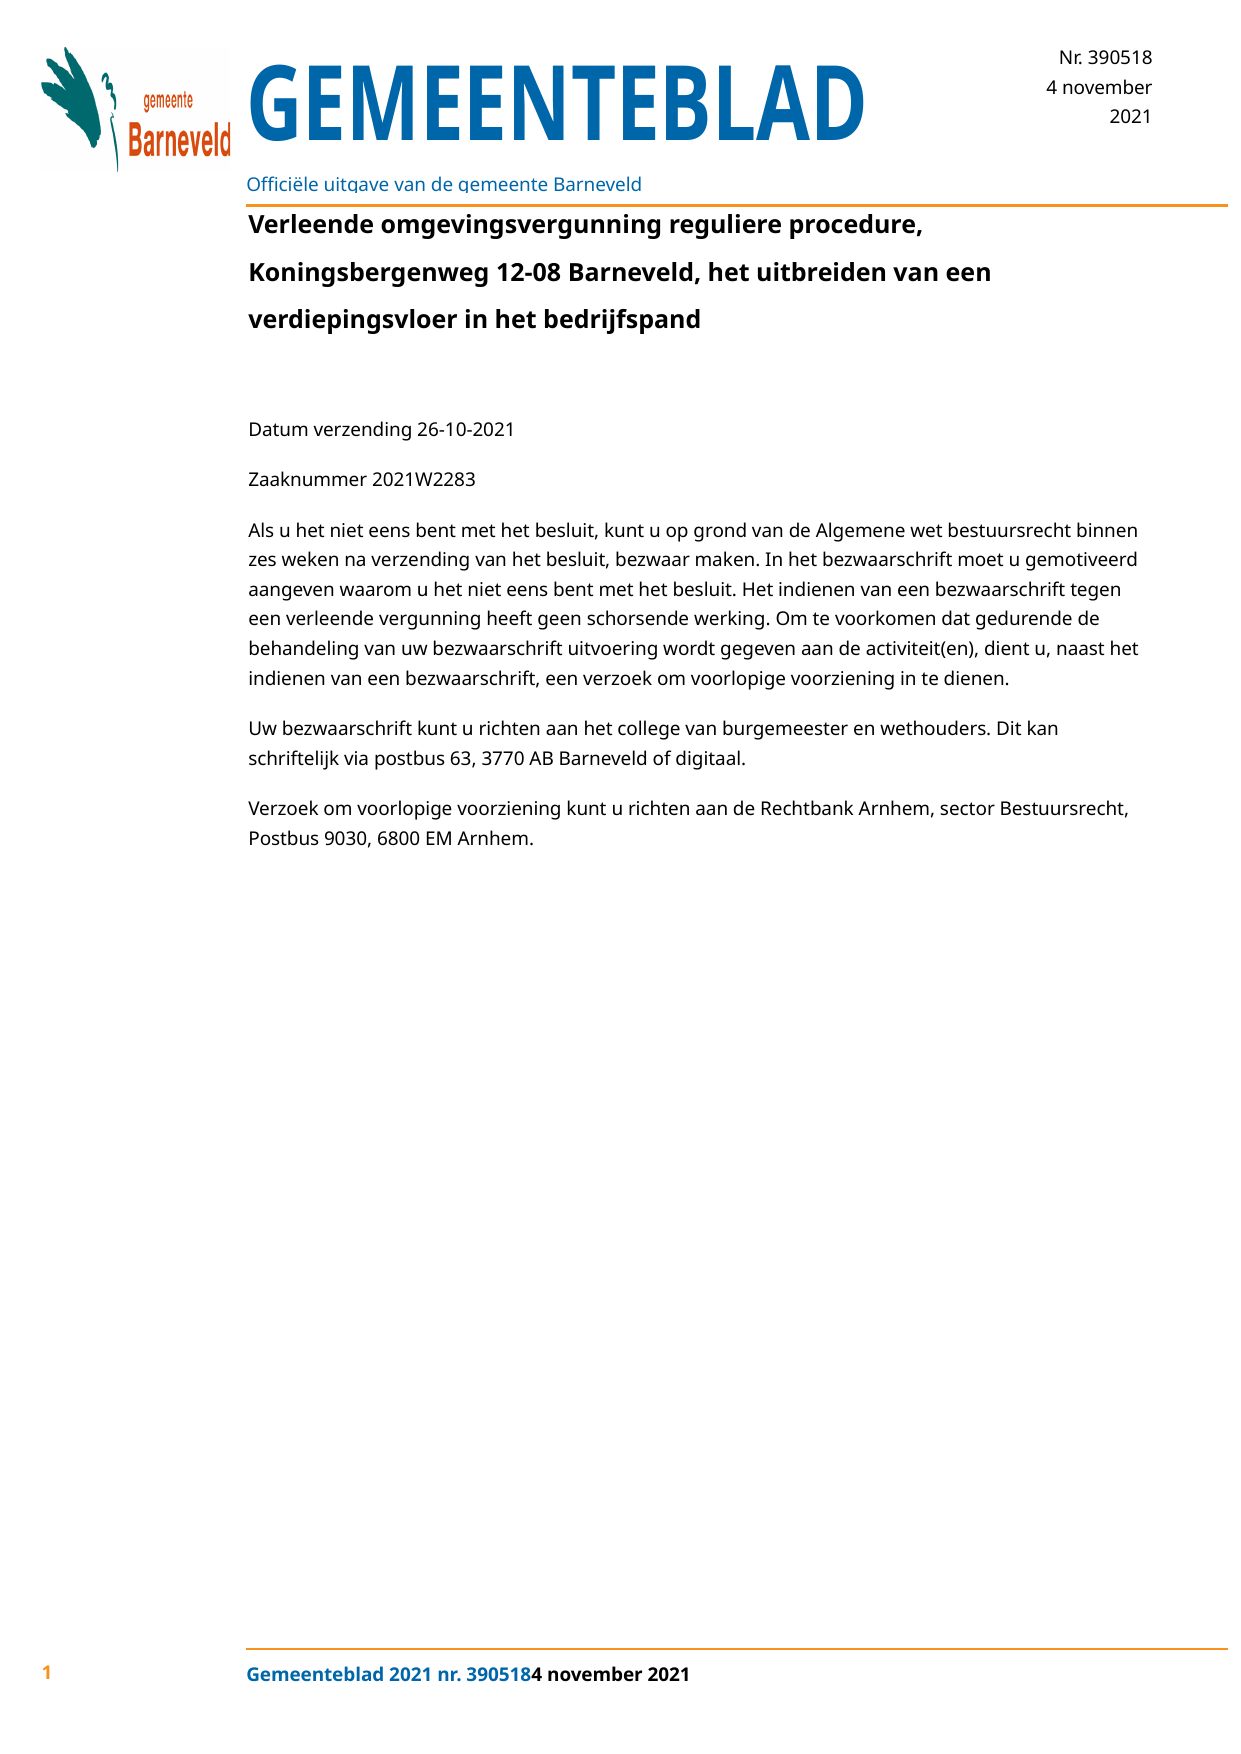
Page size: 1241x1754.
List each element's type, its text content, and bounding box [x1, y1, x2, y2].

text Verleende omgevingsvergunning reguliere procedure, Koningsbergenweg 12-08 Barneveld, het uitbreiden van een verdiepingsvloer in het bedrijfspand [248, 207, 1152, 336]
picture [41, 47, 231, 172]
text Verzoek om voorlopige voorziening kunt u richten aan de Rechtbank Arnhem, sector Bestuursrecht, Postbus 9030, 6800 EM Arnhem. [248, 795, 1152, 850]
text Uw bezwaarschrift kunt u richten aan het college van burgemeester en wethouders. Dit kan schriftelijk via postbus 63, 3770 AB Barneveld of digitaal. [248, 715, 1152, 770]
text Datum verzending 26-10-2021 [248, 416, 1152, 442]
text Zaaknummer 2021W2283 [248, 466, 1152, 492]
text Als u het niet eens bent met het besluit, kunt u op grond van de Algemene wet bestuursrecht binnen zes weken na verzending van het besluit, bezwaar maken. In het bezwaarschrift moet u gemotiveerd aangeven waarom u het niet eens bent met het besluit. Het indienen van een bezwaarschrift tegen een verleende vergunning heeft geen schorsende werking. Om te voorkomen dat gedurende de behandeling van uw bezwaarschrift uitvoering wordt gegeven aan de activiteit(en), dient u, naast het indienen van een bezwaarschrift, een verzoek om voorlopige voorziening in te dienen. [248, 517, 1152, 690]
